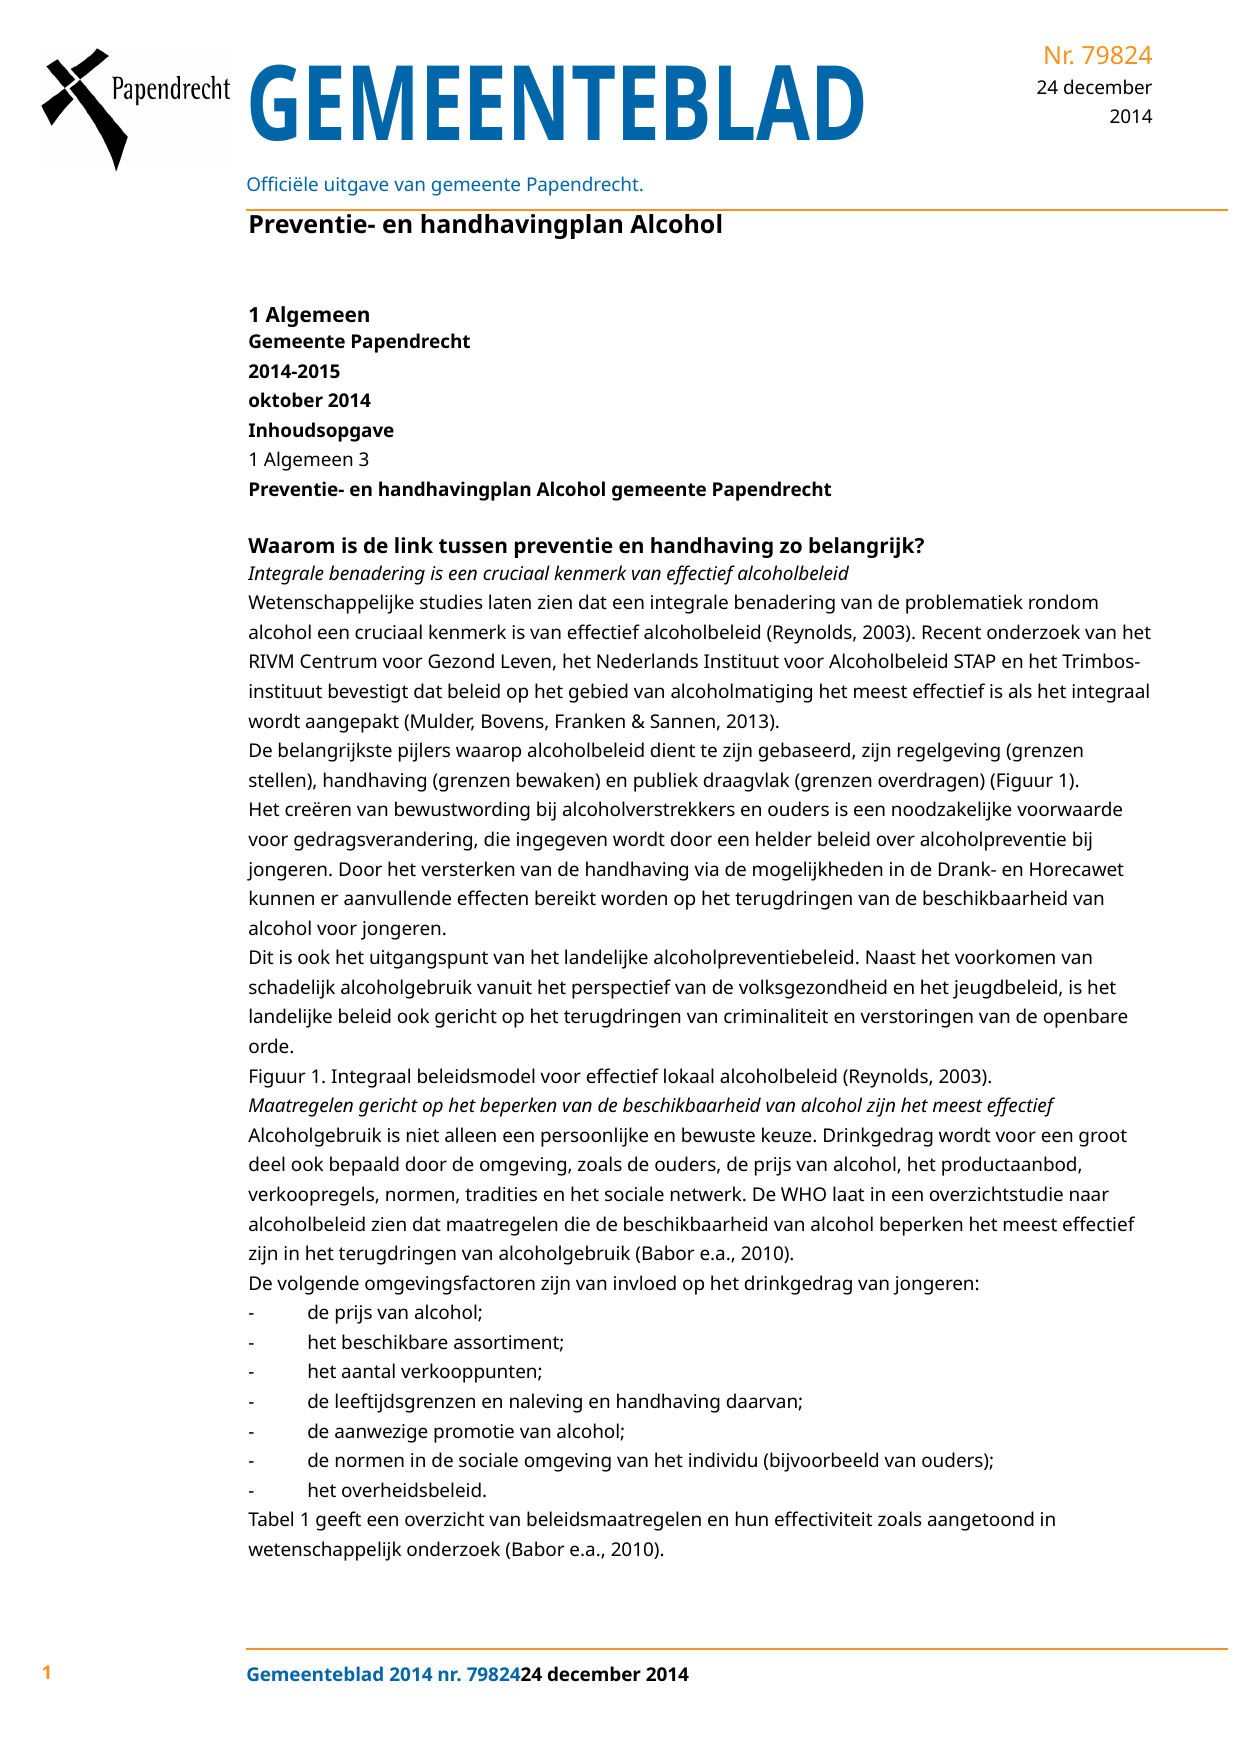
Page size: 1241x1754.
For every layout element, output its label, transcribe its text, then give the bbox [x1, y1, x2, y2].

text De volgende omgevingsfactoren zijn van invloed op het drinkgedrag van jongeren: [248, 1270, 1152, 1296]
picture [41, 47, 231, 172]
list het beschikbare assortiment; [248, 1329, 1152, 1355]
list de prijs van alcohol; [248, 1299, 1152, 1325]
text Dit is ook het uitgangspunt van het landelijke alcoholpreventiebeleid. Naast het voorkomen van schadelijk alcoholgebruik vanuit het perspectief van de volksgezondheid en het jeugdbeleid, is het landelijke beleid ook gericht op het terugdringen van criminaliteit en verstoringen van de openbare orde. [248, 944, 1152, 1059]
text 1 Algemeen 3 [248, 447, 1152, 472]
text Preventie- en handhavingplan Alcohol gemeente Papendrecht [248, 476, 1152, 502]
list het aantal verkooppunten; [248, 1359, 1152, 1384]
text 1 Algemeen [248, 300, 1152, 328]
text oktober 2014 [248, 387, 1152, 413]
text De belangrijkste pijlers waarop alcoholbeleid dient te zijn gebaseerd, zijn regelgeving (grenzen stellen), handhaving (grenzen bewaken) en publiek draagvlak (grenzen overdragen) (Figuur 1). [248, 737, 1152, 793]
list de aanwezige promotie van alcohol; [248, 1418, 1152, 1444]
text Waarom is de link tussen preventie en handhaving zo belangrijk? [248, 532, 1152, 560]
text Integrale benadering is een cruciaal kenmerk van effectief alcoholbeleid [248, 560, 1152, 586]
text Preventie- en handhavingplan Alcohol [248, 211, 1152, 241]
text Figuur 1. Integraal beleidsmodel voor effectief lokaal alcoholbeleid (Reynolds, 2003). [248, 1063, 1152, 1089]
text Gemeente Papendrecht [248, 328, 1152, 354]
text Inhoudsopgave [248, 417, 1152, 443]
list de normen in de sociale omgeving van het individu (bijvoorbeeld van ouders); [248, 1447, 1152, 1473]
list het overheidsbeleid. [248, 1477, 1152, 1503]
list de leeftijdsgrenzen en naleving en handhaving daarvan; [248, 1388, 1152, 1414]
text Tabel 1 geeft een overzicht van beleidsmaatregelen en hun effectiviteit zoals aangetoond in wetenschappelijk onderzoek (Babor e.a., 2010). [248, 1507, 1152, 1562]
text Maatregelen gericht op het beperken van de beschikbaarheid van alcohol zijn het meest effectief [248, 1092, 1152, 1118]
text Wetenschappelijke studies laten zien dat een integrale benadering van de problematiek rondom alcohol een cruciaal kenmerk is van effectief alcoholbeleid (Reynolds, 2003). Recent onderzoek van het RIVM Centrum voor Gezond Leven, het Nederlands Instituut voor Alcoholbeleid STAP en het Trimbos-instituut bevestigt dat beleid op het gebied van alcoholmatiging het meest effectief is als het integraal wordt aangepakt (Mulder, Bovens, Franken & Sannen, 2013). [248, 589, 1152, 734]
text Het creëren van bewustwording bij alcoholverstrekkers en ouders is een noodzakelijke voorwaarde voor gedragsverandering, die ingegeven wordt door een helder beleid over alcoholpreventie bij jongeren. Door het versterken van de handhaving via de mogelijkheden in de Drank- en Horecawet kunnen er aanvullende effecten bereikt worden op het terugdringen van de beschikbaarheid van alcohol voor jongeren. [248, 797, 1152, 941]
text Alcoholgebruik is niet alleen een persoonlijke en bewuste keuze. Drinkgedrag wordt voor een groot deel ook bepaald door de omgeving, zoals de ouders, de prijs van alcohol, het productaanbod, verkoopregels, normen, tradities en het sociale netwerk. De WHO laat in een overzichtstudie naar alcoholbeleid zien dat maatregelen die de beschikbaarheid van alcohol beperken het meest effectief zijn in het terugdringen van alcoholgebruik (Babor e.a., 2010). [248, 1122, 1152, 1266]
text 2014-2015 [248, 358, 1152, 384]
